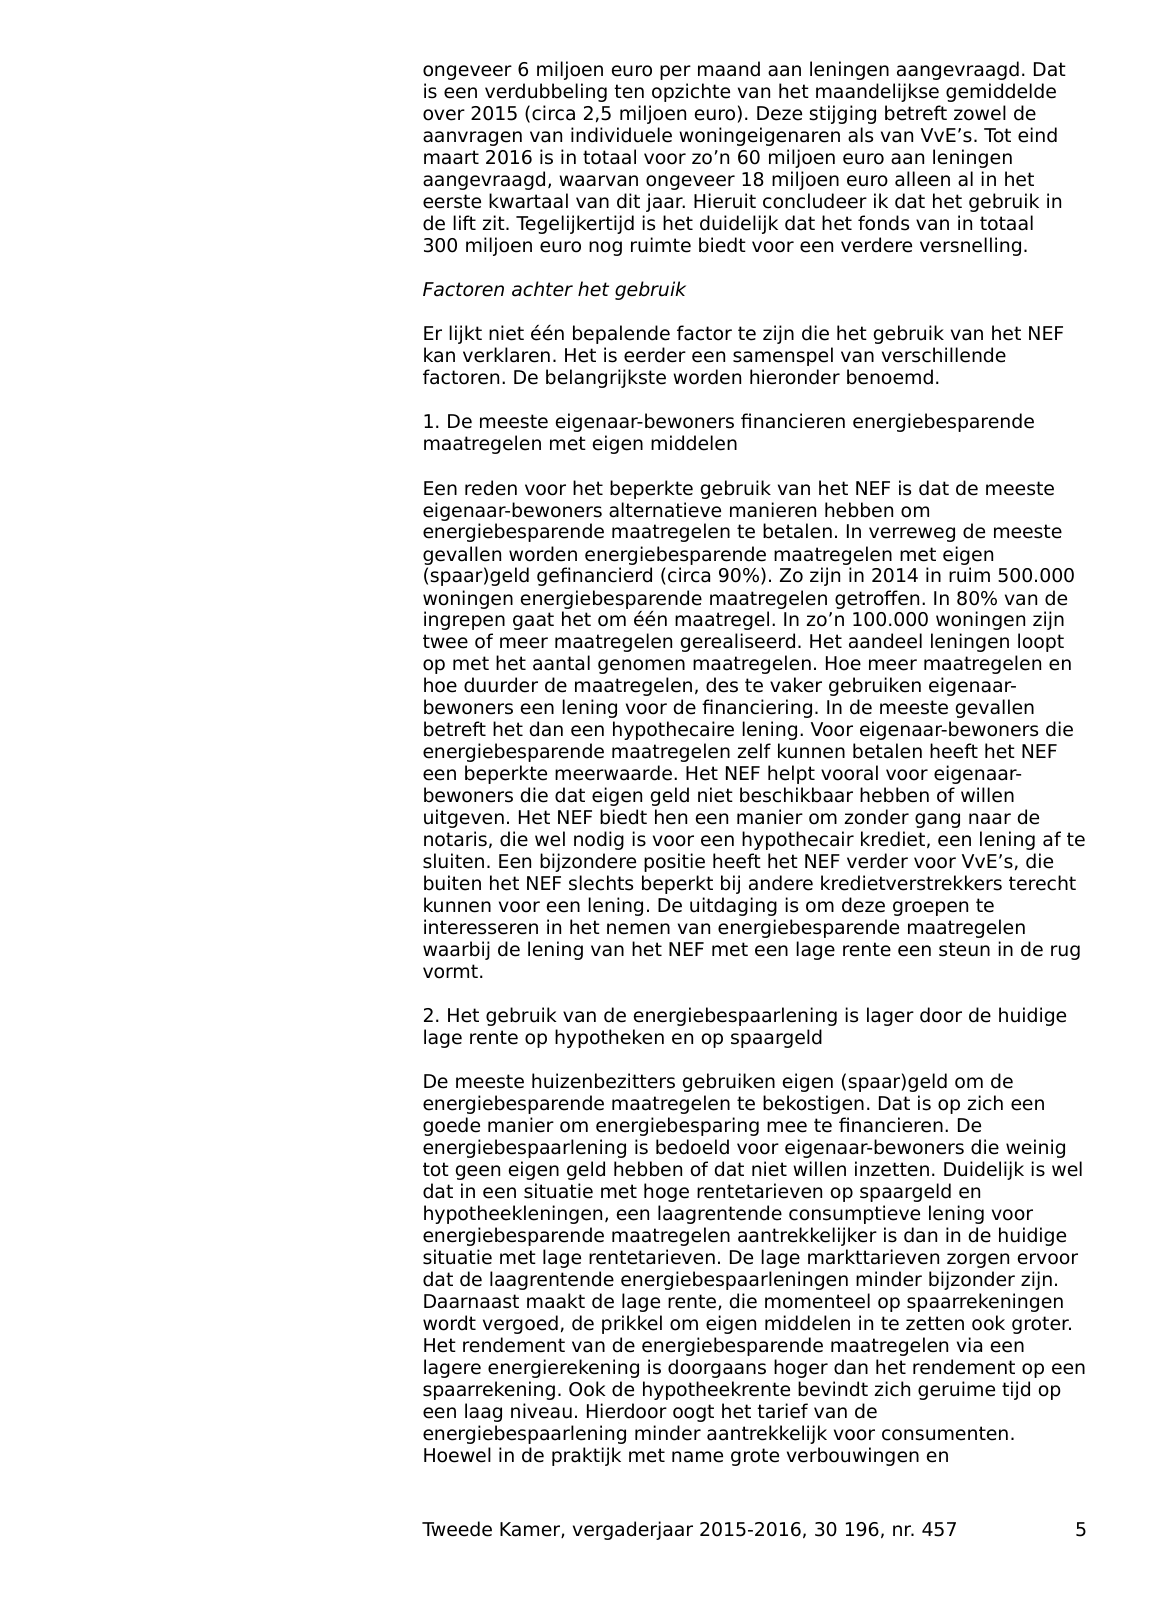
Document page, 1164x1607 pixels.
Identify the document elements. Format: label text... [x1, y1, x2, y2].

text ongeveer 6 miljoen euro per maand aan leningen aangevraagd. Dat is een verdubbeling ten opzichte van het maandelijkse gemiddelde over 2015 (circa 2,5 miljoen euro). Deze stijging betreft zowel de aanvragen van individuele woningeigenaren als van VvE’s. Tot eind maart 2016 is in totaal voor zo’n 60 miljoen euro aan leningen aangevraagd, waarvan ongeveer 18 miljoen euro alleen al in het eerste kwartaal van dit jaar. Hieruit concludeer ik dat het gebruik in de lift zit. Tegelijkertijd is het duidelijk dat het fonds van in totaal 300 miljoen euro nog ruimte biedt voor een verdere versnelling. [422, 59, 1087, 257]
text De meeste huizenbezitters gebruiken eigen (spaar)geld om de energiebesparende maatregelen te bekostigen. Dat is op zich een goede manier om energiebesparing mee te financieren. De energiebespaarlening is bedoeld voor eigenaar-bewoners die weinig tot geen eigen geld hebben of dat niet willen inzetten. Duidelijk is wel dat in een situatie met hoge rentetarieven op spaargeld en hypotheekleningen, een laagrentende consumptieve lening voor energiebesparende maatregelen aantrekkelijker is dan in de huidige situatie met lage rentetarieven. De lage markttarieven zorgen ervoor dat de laagrentende energiebespaarleningen minder bijzonder zijn. Daarnaast maakt de lage rente, die momenteel op spaarrekeningen wordt vergoed, de prikkel om eigen middelen in te zetten ook groter. Het rendement van de energiebesparende maatregelen via een lagere energierekening is doorgaans hoger dan het rendement op een spaarrekening. Ook de hypotheekrente bevindt zich geruime tijd op een laag niveau. Hierdoor oogt het tarief van de energiebespaarlening minder aantrekkelijk voor consumenten. Hoewel in de praktijk met name grote verbouwingen en [422, 1071, 1087, 1467]
text Er lijkt niet één bepalende factor te zijn die het gebruik van het NEF kan verklaren. Het is eerder een samenspel van verschillende factoren. De belangrijkste worden hieronder benoemd. [422, 323, 1087, 389]
subtitle 2. Het gebruik van de energiebespaarlening is lager door de huidige lage rente op hypotheken en op spaargeld [422, 1005, 1087, 1049]
subtitle Factoren achter het gebruik [422, 279, 1087, 301]
text Een reden voor het beperkte gebruik van het NEF is dat de meeste eigenaar-bewoners alternatieve manieren hebben om energiebesparende maatregelen te betalen. In verreweg de meeste gevallen worden energiebesparende maatregelen met eigen (spaar)geld gefinancierd (circa 90%). Zo zijn in 2014 in ruim 500.000 woningen energiebesparende maatregelen getroffen. In 80% van de ingrepen gaat het om één maatregel. In zo’n 100.000 woningen zijn twee of meer maatregelen gerealiseerd. Het aandeel leningen loopt op met het aantal genomen maatregelen. Hoe meer maatregelen en hoe duurder de maatregelen, des te vaker gebruiken eigenaar-bewoners een lening voor de financiering. In de meeste gevallen betreft het dan een hypothecaire lening. Voor eigenaar-bewoners die energiebesparende maatregelen zelf kunnen betalen heeft het NEF een beperkte meerwaarde. Het NEF helpt vooral voor eigenaar-bewoners die dat eigen geld niet beschikbaar hebben of willen uitgeven. Het NEF biedt hen een manier om zonder gang naar de notaris, die wel nodig is voor een hypothecair krediet, een lening af te sluiten. Een bijzondere positie heeft het NEF verder voor VvE’s, die buiten het NEF slechts beperkt bij andere kredietverstrekkers terecht kunnen voor een lening. De uitdaging is om deze groepen te interesseren in het nemen van energiebesparende maatregelen waarbij de lening van het NEF met een lage rente een steun in de rug vormt. [422, 477, 1087, 983]
subtitle 1. De meeste eigenaar-bewoners financieren energiebesparende maatregelen met eigen middelen [422, 411, 1087, 455]
